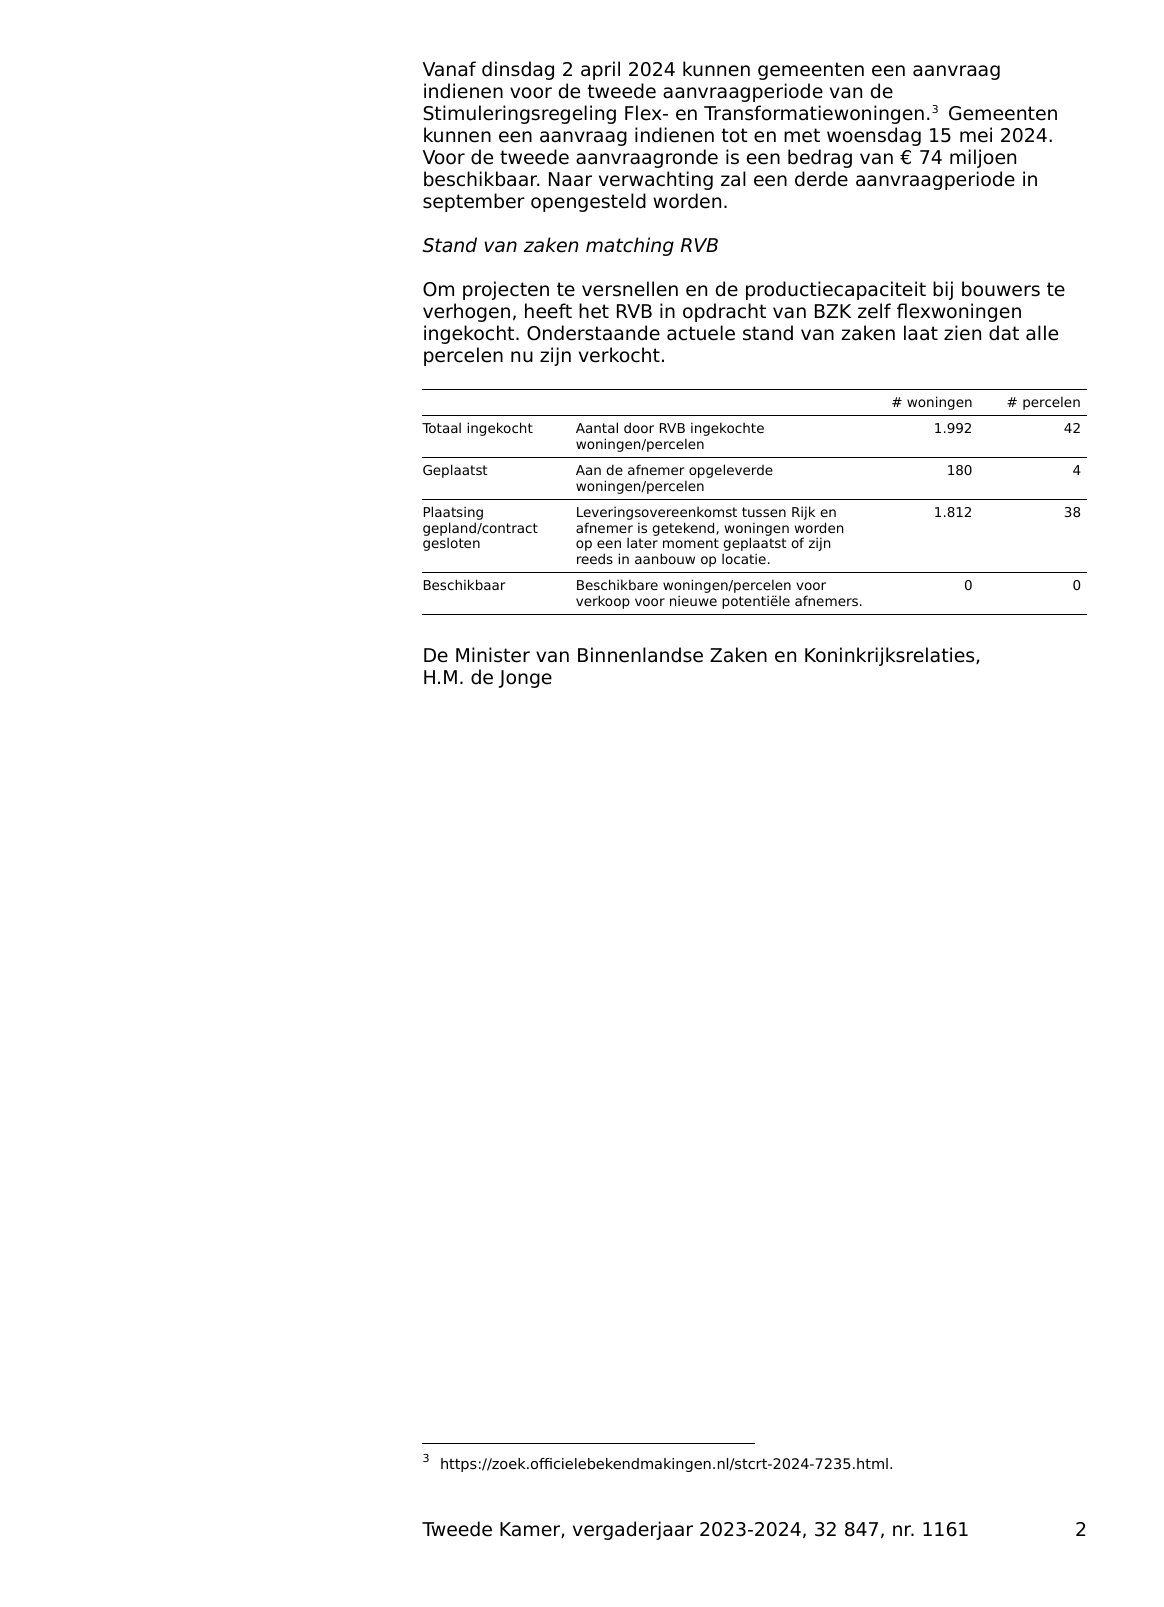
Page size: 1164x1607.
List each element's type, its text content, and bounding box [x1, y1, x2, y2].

table_cell Beschikbaar [422, 573, 569, 614]
table_cell 42 [978, 416, 1087, 457]
table_cell 38 [978, 500, 1087, 572]
table_cell Leveringsovereenkomst tussen Rijk en afnemer is getekend, woningen worden op een later moment geplaatst of zijn reeds in aanbouw op locatie. [570, 500, 870, 572]
text https://zoek.officielebekendmakingen.nl/stcrt-2024-7235.html. [422, 1452, 1087, 1474]
table_header [570, 390, 870, 415]
table_cell 0 [978, 573, 1087, 614]
table_cell 4 [978, 458, 1087, 499]
text De Minister van Binnenlandse Zaken en Koninkrijksrelaties, H.M. de Jonge [422, 645, 1087, 689]
table_cell Beschikbare woningen/percelen voor verkoop voor nieuwe potentiële afnemers. [570, 573, 870, 614]
table_cell Aan de afnemer opgeleverde woningen/percelen [570, 458, 870, 499]
table_cell Plaatsing gepland/contract gesloten [422, 500, 569, 572]
table_cell Geplaatst [422, 458, 569, 499]
table_cell 1.812 [870, 500, 978, 572]
table_header [422, 390, 569, 415]
text Vanaf dinsdag 2 april 2024 kunnen gemeenten een aanvraag indienen voor de tweede aanvraagperiode van de Stimuleringsregeling Flex- en Transformatiewoningen. Gemeenten kunnen een aanvraag indienen tot en met woensdag 15 mei 2024. Voor de tweede aanvraagronde is een bedrag van € 74 miljoen beschikbaar. Naar verwachting zal een derde aanvraagperiode in september opengesteld worden. [422, 59, 1087, 213]
table_cell Aantal door RVB ingekochte woningen/percelen [570, 416, 870, 457]
table_cell Totaal ingekocht [422, 416, 569, 457]
table_header # woningen [870, 390, 978, 415]
table_cell 180 [870, 458, 978, 499]
table_cell 0 [870, 573, 978, 614]
text Om projecten te versnellen en de productiecapaciteit bij bouwers te verhogen, heeft het RVB in opdracht van BZK zelf flexwoningen ingekocht. Onderstaande actuele stand van zaken laat zien dat alle percelen nu zijn verkocht. [422, 279, 1087, 367]
table_header # percelen [978, 390, 1087, 415]
table_cell 1.992 [870, 416, 978, 457]
subtitle Stand van zaken matching RVB [422, 235, 1087, 257]
